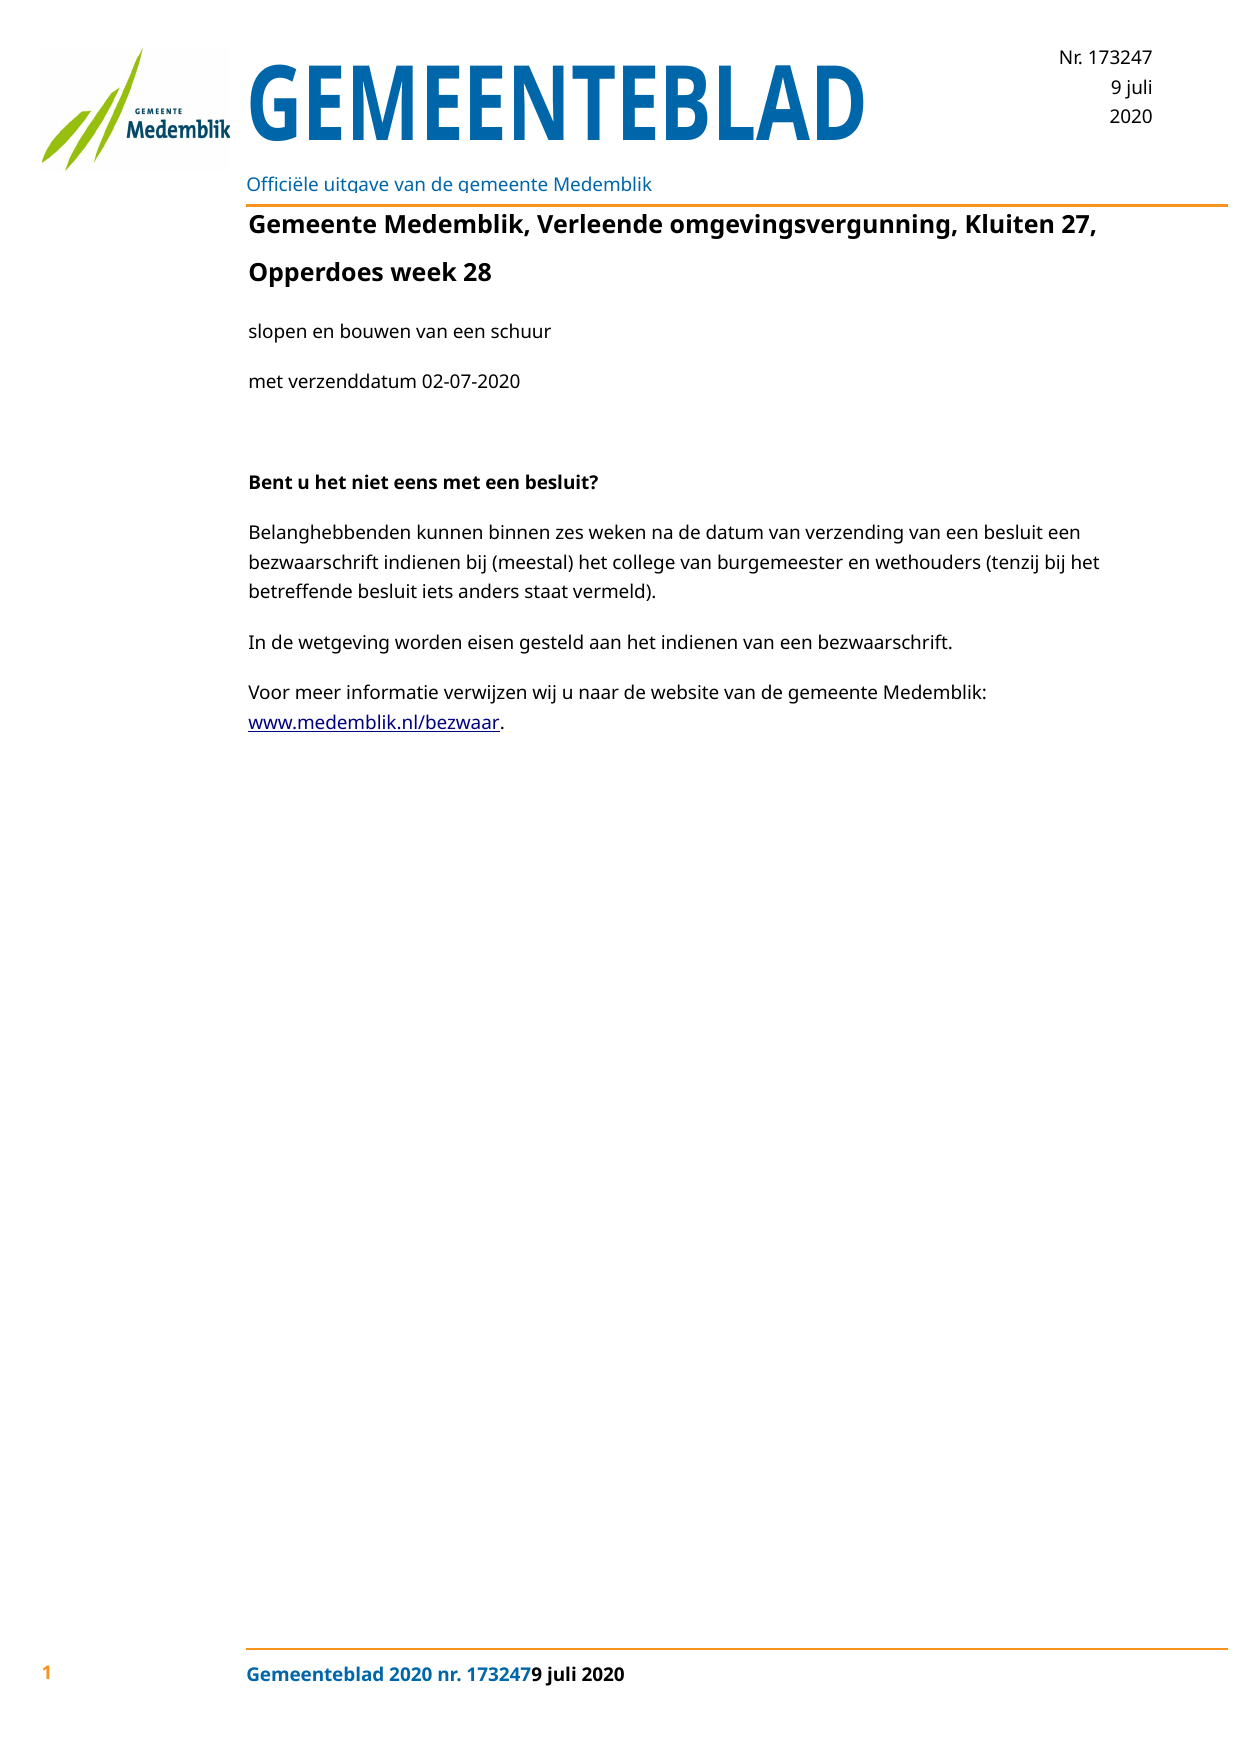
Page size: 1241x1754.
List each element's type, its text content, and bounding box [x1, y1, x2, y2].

text In de wetgeving worden eisen gesteld aan het indienen van een bezwaarschrift. [248, 629, 1152, 655]
text slopen en bouwen van een schuur [248, 318, 1152, 344]
text met verzenddatum 02-07-2020 [248, 368, 1152, 394]
text Bent u het niet eens met een besluit? [248, 469, 1152, 495]
text Voor meer informatie verwijzen wij u naar de website van de gemeente Medemblik: www.medemblik.nl/bezwaar. [248, 679, 1152, 735]
text Gemeente Medemblik, Verleende omgevingsvergunning, Kluiten 27, Opperdoes week 28 [248, 207, 1152, 288]
picture [41, 47, 231, 172]
text Belanghebbenden kunnen binnen zes weken na de datum van verzending van een besluit een bezwaarschrift indienen bij (meestal) het college van burgemeester en wethouders (tenzij bij het betreffende besluit iets anders staat vermeld). [248, 519, 1152, 604]
